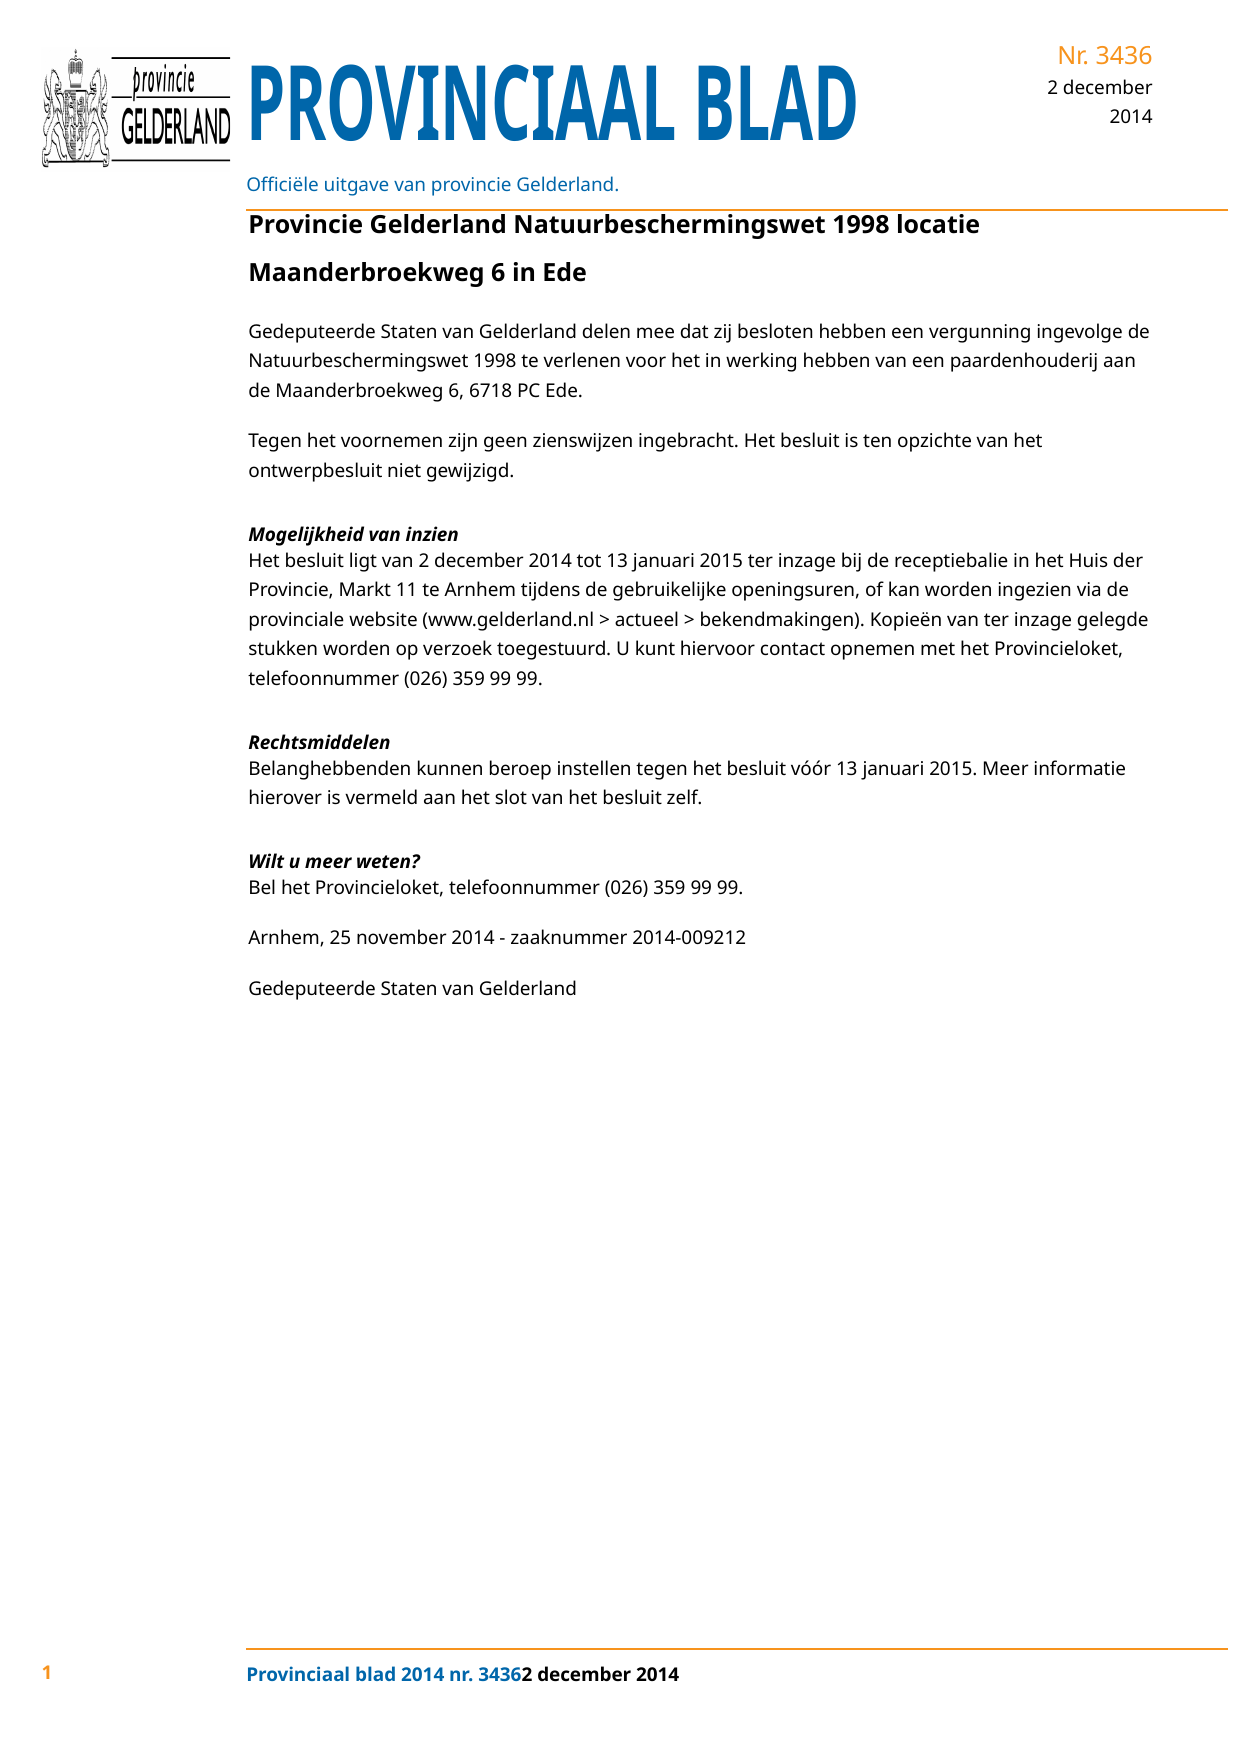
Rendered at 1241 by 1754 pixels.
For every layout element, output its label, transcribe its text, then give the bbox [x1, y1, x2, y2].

text Rechtsmiddelen [248, 729, 1152, 755]
text Gedeputeerde Staten van Gelderland [248, 975, 1152, 1001]
text Provincie Gelderland Natuurbeschermingswet 1998 locatie Maanderbroekweg 6 in Ede [248, 211, 1152, 288]
text Het besluit ligt van 2 december 2014 tot 13 januari 2015 ter inzage bij de receptiebalie in het Huis der Provincie, Markt 11 te Arnhem tijdens de gebruikelijke openingsuren, of kan worden ingezien via de provinciale website (www.gelderland.nl > actueel > bekendmakingen). Kopieën van ter inzage gelegde stukken worden op verzoek toegestuurd. U kunt hiervoor contact opnemen met het Provincieloket, telefoonnummer (026) 359 99 99. [248, 547, 1152, 691]
text Gedeputeerde Staten van Gelderland delen mee dat zij besloten hebben een vergunning ingevolge de Natuurbeschermingswet 1998 te verlenen voor het in werking hebben van een paardenhouderij aan de Maanderbroekweg 6, 6718 PC Ede. [248, 318, 1152, 403]
text Arnhem, 25 november 2014 - zaaknummer 2014-009212 [248, 924, 1152, 950]
text Wilt u meer weten? [248, 848, 1152, 874]
text Tegen het voornemen zijn geen zienswijzen ingebracht. Het besluit is ten opzichte van het ontwerpbesluit niet gewijzigd. [248, 427, 1152, 483]
text Belanghebbenden kunnen beroep instellen tegen het besluit vóór 13 januari 2015. Meer informatie hierover is vermeld aan het slot van het besluit zelf. [248, 755, 1152, 810]
text Mogelijkheid van inzien [248, 521, 1152, 547]
text Bel het Provincieloket, telefoonnummer (026) 359 99 99. [248, 874, 1152, 900]
picture [41, 47, 231, 172]
